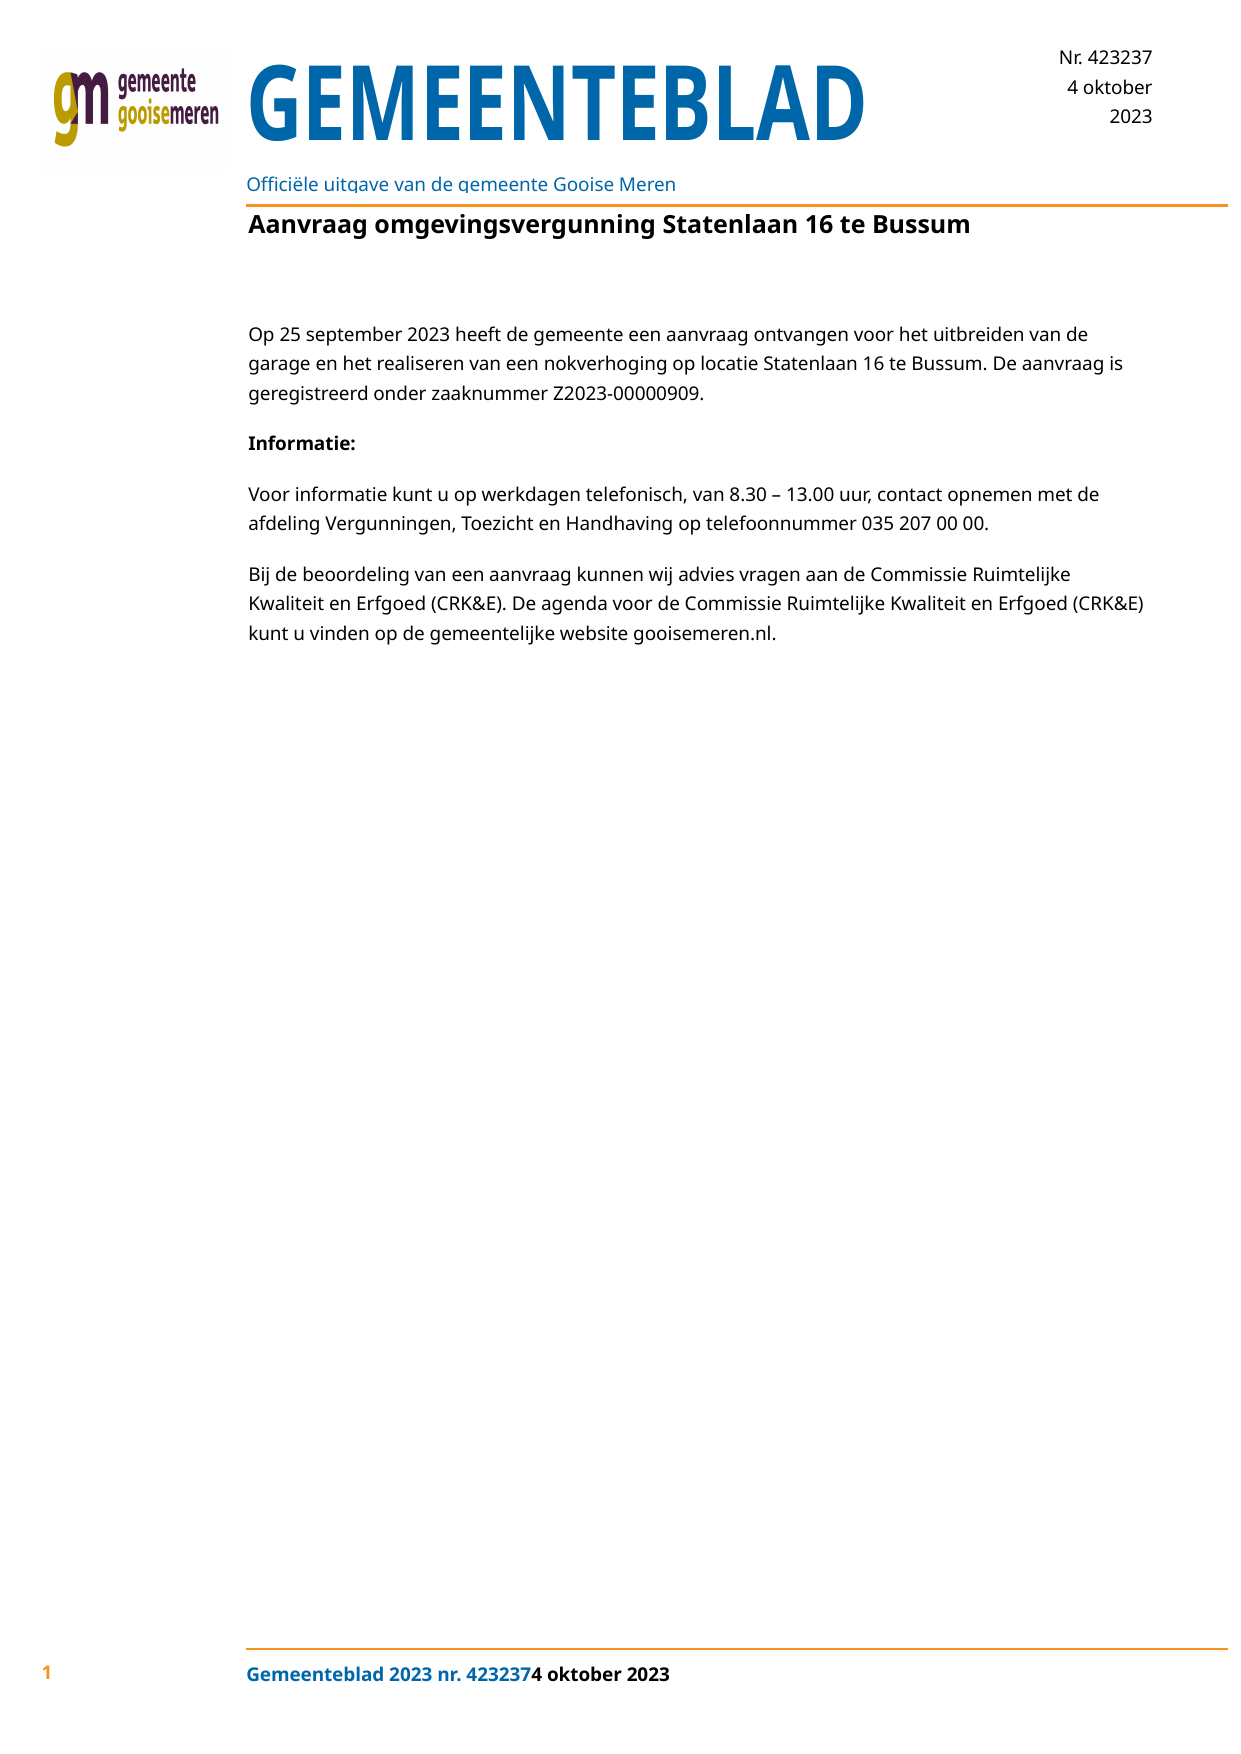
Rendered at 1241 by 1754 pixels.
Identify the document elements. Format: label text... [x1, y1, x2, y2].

text Op 25 september 2023 heeft de gemeente een aanvraag ontvangen voor het uitbreiden van de garage en het realiseren van een nokverhoging op locatie Statenlaan 16 te Bussum. De aanvraag is geregistreerd onder zaaknummer Z2023-00000909. [248, 321, 1152, 406]
text Bij de beoordeling van een aanvraag kunnen wij advies vragen aan de Commissie Ruimtelijke Kwaliteit en Erfgoed (CRK&E). De agenda voor de Commissie Ruimtelijke Kwaliteit en Erfgoed (CRK&E) kunt u vinden op de gemeentelijke website gooisemeren.nl. [248, 561, 1152, 646]
picture [41, 47, 231, 172]
text Voor informatie kunt u op werkdagen telefonisch, van 8.30 – 13.00 uur, contact opnemen met de afdeling Vergunningen, Toezicht en Handhaving op telefoonnummer 035 207 00 00. [248, 481, 1152, 536]
text Informatie: [248, 430, 1152, 456]
text Aanvraag omgevingsvergunning Statenlaan 16 te Bussum [248, 207, 1152, 241]
